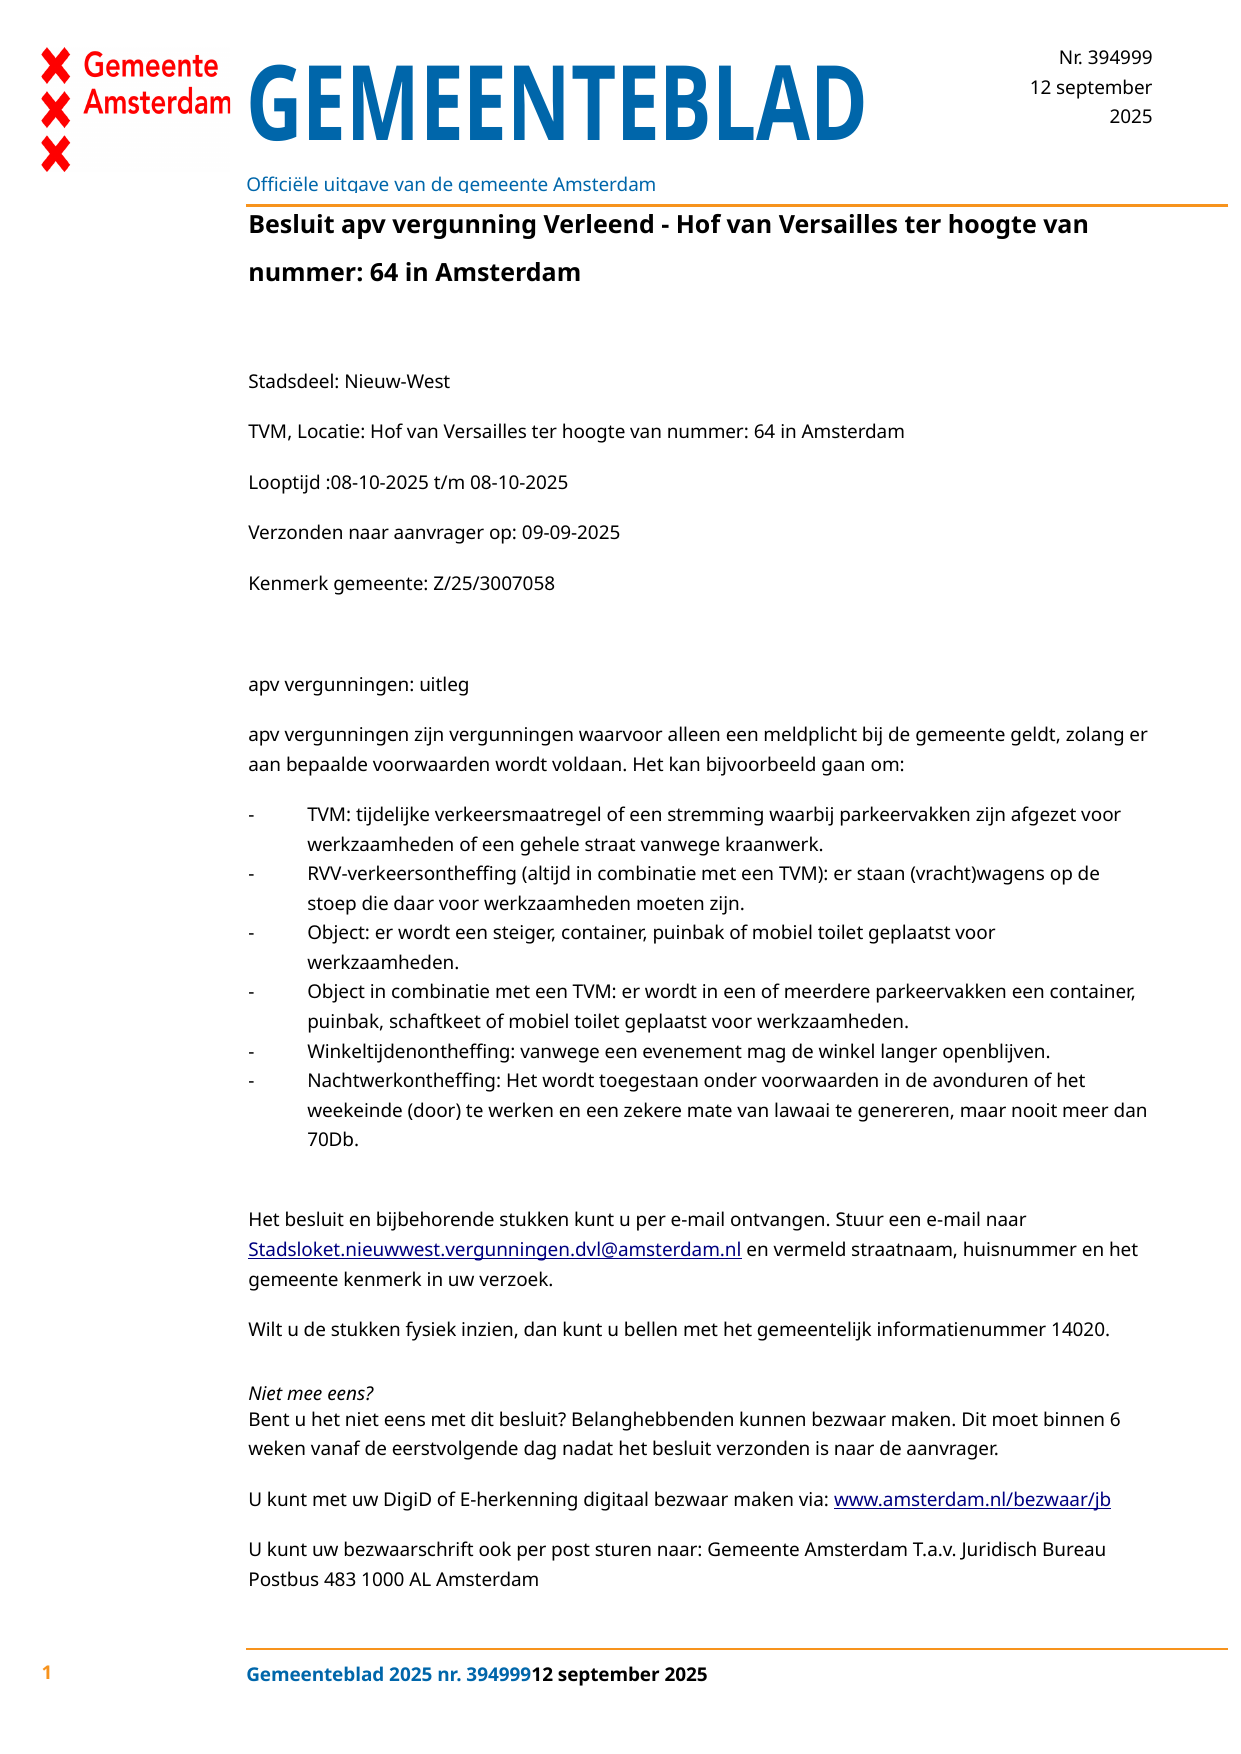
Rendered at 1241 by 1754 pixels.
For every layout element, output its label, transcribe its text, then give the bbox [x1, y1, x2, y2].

list Object: er wordt een steiger, container, puinbak of mobiel toilet geplaatst voor werkzaamheden. [248, 919, 1152, 975]
text apv vergunningen: uitleg [248, 671, 1152, 697]
list RVV-verkeersontheffing (altijd in combinatie met een TVM): er staan (vracht)wagens op de stoep die daar voor werkzaamheden moeten zijn. [248, 860, 1152, 916]
text Besluit apv vergunning Verleend - Hof van Versailles ter hoogte van nummer: 64 in Amsterdam [248, 207, 1152, 288]
list Winkeltijdenontheffing: vanwege een evenement mag de winkel langer openblijven. [248, 1038, 1152, 1064]
text Niet mee eens? [248, 1380, 1152, 1406]
text Bent u het niet eens met dit besluit? Belanghebbenden kunnen bezwaar maken. Dit moet binnen 6 weken vanaf de eerstvolgende dag nadat het besluit verzonden is naar de aanvrager. [248, 1406, 1152, 1461]
list Nachtwerkontheffing: Het wordt toegestaan onder voorwaarden in de avonduren of het weekeinde (door) te werken en een zekere mate van lawaai te genereren, maar nooit meer dan 70Db. [248, 1067, 1152, 1152]
text Het besluit en bijbehorende stukken kunt u per e-mail ontvangen. Stuur een e-mail naar Stadsloket.nieuwwest.vergunningen.dvl@amsterdam.nl en vermeld straatnaam, huisnummer en het gemeente kenmerk in uw verzoek. [248, 1207, 1152, 1292]
text Looptijd :08-10-2025 t/m 08-10-2025 [248, 469, 1152, 495]
picture [41, 47, 231, 172]
text Wilt u de stukken fysiek inzien, dan kunt u bellen met het gemeentelijk informatienummer 14020. [248, 1316, 1152, 1342]
text U kunt met uw DigiD of E-herkenning digitaal bezwaar maken via: www.amsterdam.nl/bezwaar/jb [248, 1486, 1152, 1512]
list Object in combinatie met een TVM: er wordt in een of meerdere parkeervakken een container, puinbak, schaftkeet of mobiel toilet geplaatst voor werkzaamheden. [248, 979, 1152, 1034]
list TVM: tijdelijke verkeersmaatregel of een stremming waarbij parkeervakken zijn afgezet voor werkzaamheden of een gehele straat vanwege kraanwerk. [248, 801, 1152, 857]
text Verzonden naar aanvrager op: 09-09-2025 [248, 519, 1152, 545]
text apv vergunningen zijn vergunningen waarvoor alleen een meldplicht bij de gemeente geldt, zolang er aan bepaalde voorwaarden wordt voldaan. Het kan bijvoorbeeld gaan om: [248, 721, 1152, 777]
text U kunt uw bezwaarschrift ook per post sturen naar: Gemeente Amsterdam T.a.v. Juridisch Bureau Postbus 483 1000 AL Amsterdam [248, 1536, 1152, 1592]
text Kenmerk gemeente: Z/25/3007058 [248, 570, 1152, 596]
text TVM, Locatie: Hof van Versailles ter hoogte van nummer: 64 in Amsterdam [248, 419, 1152, 444]
text Stadsdeel: Nieuw-West [248, 368, 1152, 394]
